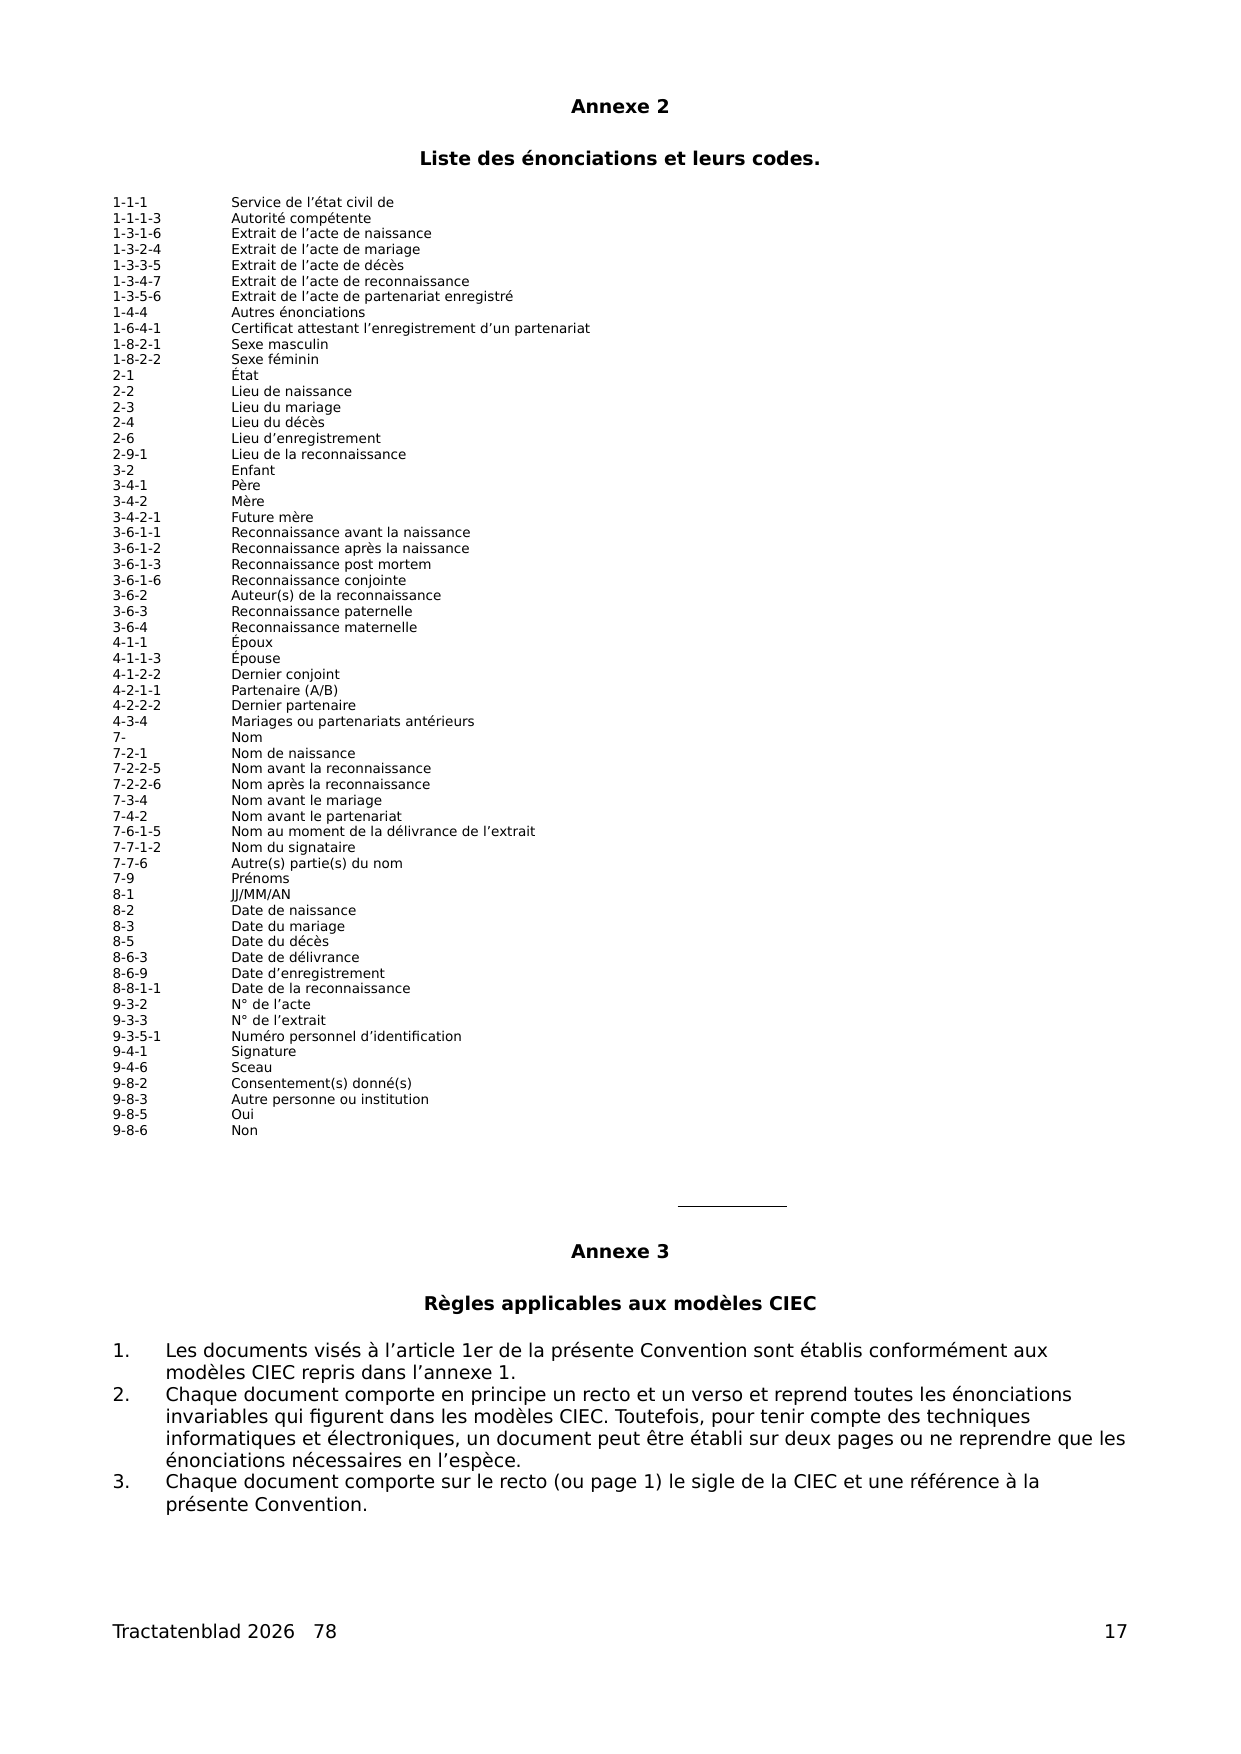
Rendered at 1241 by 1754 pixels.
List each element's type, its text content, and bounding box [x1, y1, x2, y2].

table_cell 7-7-1-2 [112, 840, 225, 856]
table_cell 8-5 [112, 934, 225, 950]
table_cell 1-1-1-3 [112, 211, 225, 226]
table_cell 3-2 [112, 462, 225, 478]
table_cell Reconnaissance post mortem [225, 557, 1128, 572]
table_cell 3-4-2 [112, 494, 225, 509]
table_cell Future mère [225, 510, 1128, 525]
table_cell 3-6-1-6 [112, 573, 225, 588]
table_cell 4-1-1-3 [112, 651, 225, 667]
table_cell 9-4-6 [112, 1060, 225, 1076]
table_cell 7-6-1-5 [112, 824, 225, 840]
table_cell 9-4-1 [112, 1044, 225, 1060]
table_cell Dernier conjoint [225, 667, 1128, 682]
table_cell Extrait de l’acte de décès [225, 258, 1128, 273]
table_cell Extrait de l’acte de mariage [225, 242, 1128, 258]
table_cell 8-6-3 [112, 950, 225, 966]
table_cell JJ/MM/AN [225, 887, 1128, 903]
table_cell 3-6-1-1 [112, 525, 225, 541]
text 3. Chaque document comporte sur le recto (ou page 1) le sigle de la CIEC et une référence à la présente Convention. [112, 1471, 1128, 1515]
table_cell 9-3-3 [112, 1013, 225, 1028]
table_cell Sexe féminin [225, 352, 1128, 368]
table_cell Père [225, 478, 1128, 494]
table_cell 9-8-5 [112, 1107, 225, 1123]
table_cell 1-4-4 [112, 305, 225, 321]
table_cell Date de naissance [225, 903, 1128, 918]
table_cell 8-1 [112, 887, 225, 903]
table_cell 1-8-2-2 [112, 352, 225, 368]
table_cell 9-3-2 [112, 997, 225, 1013]
table_cell 3-6-1-3 [112, 557, 225, 572]
table_cell Autres énonciations [225, 305, 1128, 321]
table_cell 4-2-2-2 [112, 698, 225, 714]
table_cell 4-2-1-1 [112, 683, 225, 698]
table_cell Mariages ou partenariats antérieurs [225, 714, 1128, 730]
table_cell Lieu du mariage [225, 399, 1128, 415]
table_cell N° de l’acte [225, 997, 1128, 1013]
table_cell Lieu d’enregistrement [225, 431, 1128, 447]
table_cell 4-1-1 [112, 635, 225, 651]
table_cell 7-2-1 [112, 745, 225, 761]
table_cell 1-3-2-4 [112, 242, 225, 258]
table_cell 4-1-2-2 [112, 667, 225, 682]
table_cell Sexe masculin [225, 336, 1128, 352]
table_cell 8-2 [112, 903, 225, 918]
table_cell Extrait de l’acte de naissance [225, 226, 1128, 242]
table_cell Nom avant la reconnaissance [225, 761, 1128, 777]
table_cell Non [225, 1123, 1128, 1139]
subtitle Annexe 2 [112, 96, 1128, 118]
table_cell Nom au moment de la délivrance de l’extrait [225, 824, 1128, 840]
table_cell 1-3-1-6 [112, 226, 225, 242]
table_cell 9-8-2 [112, 1076, 225, 1091]
table_cell 3-6-3 [112, 604, 225, 619]
subtitle Liste des énonciations et leurs codes. [112, 148, 1128, 170]
table_cell 2-9-1 [112, 447, 225, 462]
table_cell 3-4-2-1 [112, 510, 225, 525]
table_cell 1-3-5-6 [112, 289, 225, 305]
table_cell Date d’enregistrement [225, 966, 1128, 981]
table_cell 8-8-1-1 [112, 981, 225, 997]
text 1. Les documents visés à l’article 1er de la présente Convention sont établis conformément aux modèles CIEC repris dans l’annexe 1. [112, 1339, 1128, 1383]
table_cell Époux [225, 635, 1128, 651]
table_cell Enfant [225, 462, 1128, 478]
table_cell Partenaire (A/B) [225, 683, 1128, 698]
table_cell 7-9 [112, 871, 225, 887]
table_header 1-1-1 [112, 195, 225, 211]
table_cell Date du décès [225, 934, 1128, 950]
table_cell 7- [112, 730, 225, 745]
table_cell 2-4 [112, 415, 225, 431]
table_cell 7-2-2-5 [112, 761, 225, 777]
table_cell Nom [225, 730, 1128, 745]
table_cell Dernier partenaire [225, 698, 1128, 714]
table_cell Date de la reconnaissance [225, 981, 1128, 997]
table_cell 3-4-1 [112, 478, 225, 494]
table_header Service de l’état civil de [225, 195, 1128, 211]
table_cell Reconnaissance paternelle [225, 604, 1128, 619]
table_cell Mère [225, 494, 1128, 509]
table_cell 1-3-4-7 [112, 274, 225, 289]
table_cell Autorité compétente [225, 211, 1128, 226]
table_cell Extrait de l’acte de reconnaissance [225, 274, 1128, 289]
table_cell 2-2 [112, 384, 225, 399]
table_cell 1-6-4-1 [112, 321, 225, 336]
table_cell Date de délivrance [225, 950, 1128, 966]
table_cell Consentement(s) donné(s) [225, 1076, 1128, 1091]
table_cell Certificat attestant l’enregistrement d’un partenariat [225, 321, 1128, 336]
table_cell État [225, 368, 1128, 384]
subtitle Règles applicables aux modèles CIEC [112, 1293, 1128, 1314]
table_cell 1-3-3-5 [112, 258, 225, 273]
table_cell Signature [225, 1044, 1128, 1060]
table_cell Nom du signataire [225, 840, 1128, 856]
table_cell 3-6-1-2 [112, 541, 225, 557]
table_cell Reconnaissance conjointe [225, 573, 1128, 588]
table_cell Numéro personnel d’identification [225, 1029, 1128, 1044]
table_cell Nom avant le partenariat [225, 808, 1128, 824]
table_cell 1-8-2-1 [112, 336, 225, 352]
subtitle Annexe 3 [112, 1241, 1128, 1263]
table_cell 4-3-4 [112, 714, 225, 730]
table_cell Auteur(s) de la reconnaissance [225, 588, 1128, 604]
table_cell 3-6-2 [112, 588, 225, 604]
table_cell Autre personne ou institution [225, 1091, 1128, 1107]
table_cell Reconnaissance avant la naissance [225, 525, 1128, 541]
table_cell N° de l’extrait [225, 1013, 1128, 1028]
table_cell Nom de naissance [225, 745, 1128, 761]
table_cell Épouse [225, 651, 1128, 667]
table_cell 7-3-4 [112, 793, 225, 808]
table_cell 9-8-3 [112, 1091, 225, 1107]
table_cell Extrait de l’acte de partenariat enregistré [225, 289, 1128, 305]
table_cell Nom avant le mariage [225, 793, 1128, 808]
table_cell Oui [225, 1107, 1128, 1123]
table_cell 8-6-9 [112, 966, 225, 981]
table_cell 2-1 [112, 368, 225, 384]
table_cell Lieu du décès [225, 415, 1128, 431]
table_cell Lieu de naissance [225, 384, 1128, 399]
table_cell 3-6-4 [112, 620, 225, 635]
table_cell 2-6 [112, 431, 225, 447]
table_cell 7-7-6 [112, 856, 225, 871]
table_cell 7-4-2 [112, 808, 225, 824]
text 2. Chaque document comporte en principe un recto et un verso et reprend toutes les énonciations invariables qui figurent dans les modèles CIEC. Toutefois, pour tenir compte des techniques informatiques et électroniques, un document peut être établi sur deux pages ou ne reprendre que les énonciations nécessaires en l’espèce. [112, 1383, 1128, 1471]
table_cell Prénoms [225, 871, 1128, 887]
table_cell Nom après la reconnaissance [225, 777, 1128, 793]
table_cell Sceau [225, 1060, 1128, 1076]
table_cell 9-8-6 [112, 1123, 225, 1139]
table_cell 2-3 [112, 399, 225, 415]
table_cell Date du mariage [225, 919, 1128, 934]
table_cell Autre(s) partie(s) du nom [225, 856, 1128, 871]
table_cell Reconnaissance maternelle [225, 620, 1128, 635]
table_cell 8-3 [112, 919, 225, 934]
table_cell 9-3-5-1 [112, 1029, 225, 1044]
table_cell 7-2-2-6 [112, 777, 225, 793]
table_cell Lieu de la reconnaissance [225, 447, 1128, 462]
table_cell Reconnaissance après la naissance [225, 541, 1128, 557]
